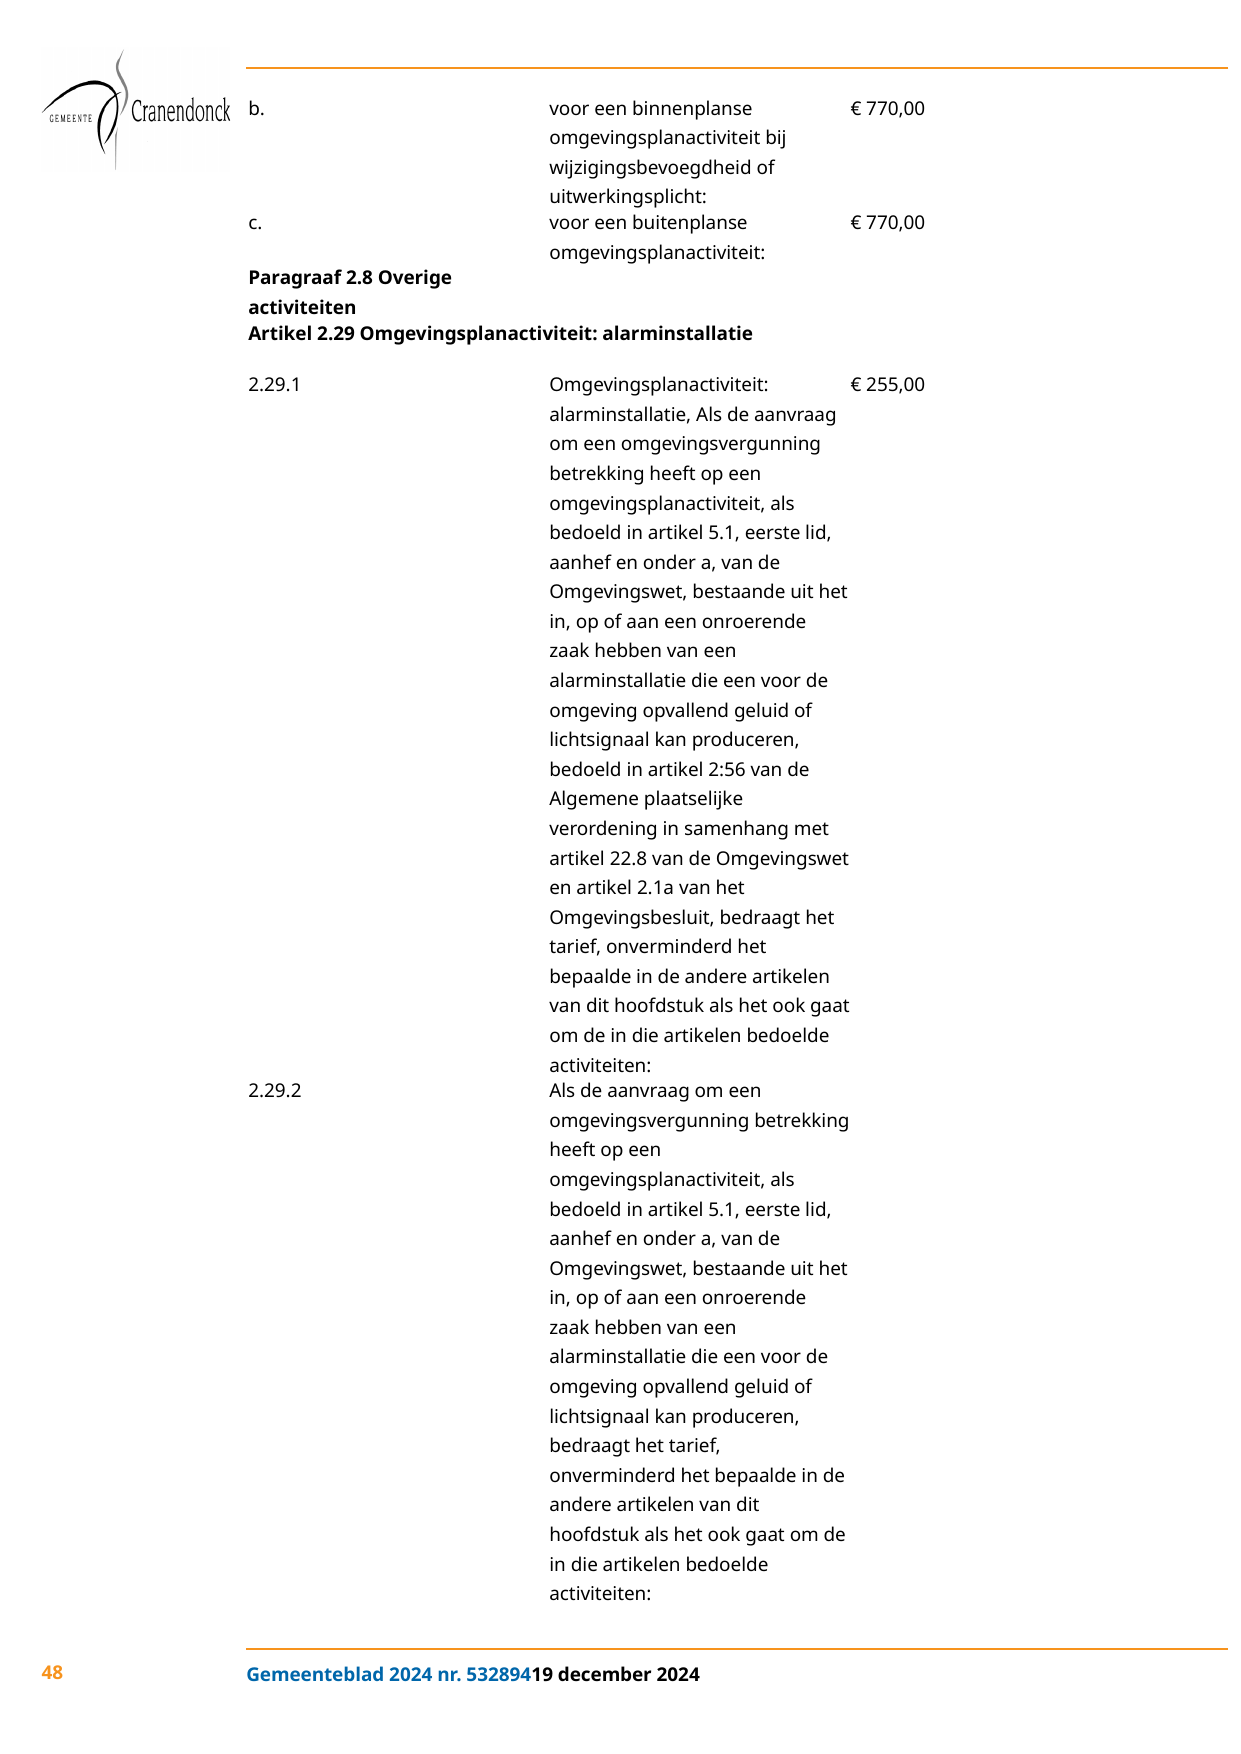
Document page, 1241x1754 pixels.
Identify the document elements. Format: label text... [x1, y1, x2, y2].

table_cell [248, 346, 549, 371]
table_cell Artikel 2.29 Omgevingsplanactiviteit: alarminstallatie [248, 320, 1152, 346]
table_cell € 255,00 [850, 371, 1152, 1077]
table_cell [850, 1078, 1152, 1606]
table_cell € 770,00 [850, 95, 1152, 209]
table_cell Als de aanvraag om een omgevingsvergunning betrekking heeft op een omgevingsplanactiviteit, als bedoeld in artikel 5.1, eerste lid, aanhef en onder a, van de Omgevingswet, bestaande uit het in, op of aan een onroerende zaak hebben van een alarminstallatie die een voor de omgeving opvallend geluid of lichtsignaal kan produceren, bedraagt het tarief, onverminderd het bepaalde in de andere artikelen van dit hoofdstuk als het ook gaat om de in die artikelen bedoelde activiteiten: [549, 1078, 850, 1606]
table_cell Omgevingsplanactiviteit: alarminstallatie, Als de aanvraag om een omgevingsvergunning betrekking heeft op een omgevingsplanactiviteit, als bedoeld in artikel 5.1, eerste lid, aanhef en onder a, van de Omgevingswet, bestaande uit het in, op of aan een onroerende zaak hebben van een alarminstallatie die een voor de omgeving opvallend geluid of lichtsignaal kan produceren, bedoeld in artikel 2:56 van de Algemene plaatselijke verordening in samenhang met artikel 22.8 van de Omgevingswet en artikel 2.1a van het Omgevingsbesluit, bedraagt het tarief, onverminderd het bepaalde in de andere artikelen van dit hoofdstuk als het ook gaat om de in die artikelen bedoelde activiteiten: [549, 371, 850, 1077]
table_cell 2.29.2 [248, 1078, 549, 1606]
table_cell 2.29.1 [248, 371, 549, 1077]
table_cell voor een buitenplanse omgevingsplanactiviteit: [549, 209, 850, 264]
table_cell b. [248, 95, 549, 209]
table_cell c. [248, 209, 549, 264]
table_cell Paragraaf 2.8 Overige activiteiten [248, 265, 549, 320]
table_cell [549, 346, 850, 371]
table_cell voor een binnenplanse omgevingsplanactiviteit bij wijzigingsbevoegdheid of uitwerkingsplicht: [549, 95, 850, 209]
picture [41, 47, 231, 172]
table_cell [850, 346, 1152, 371]
table_cell € 770,00 [850, 209, 1152, 264]
